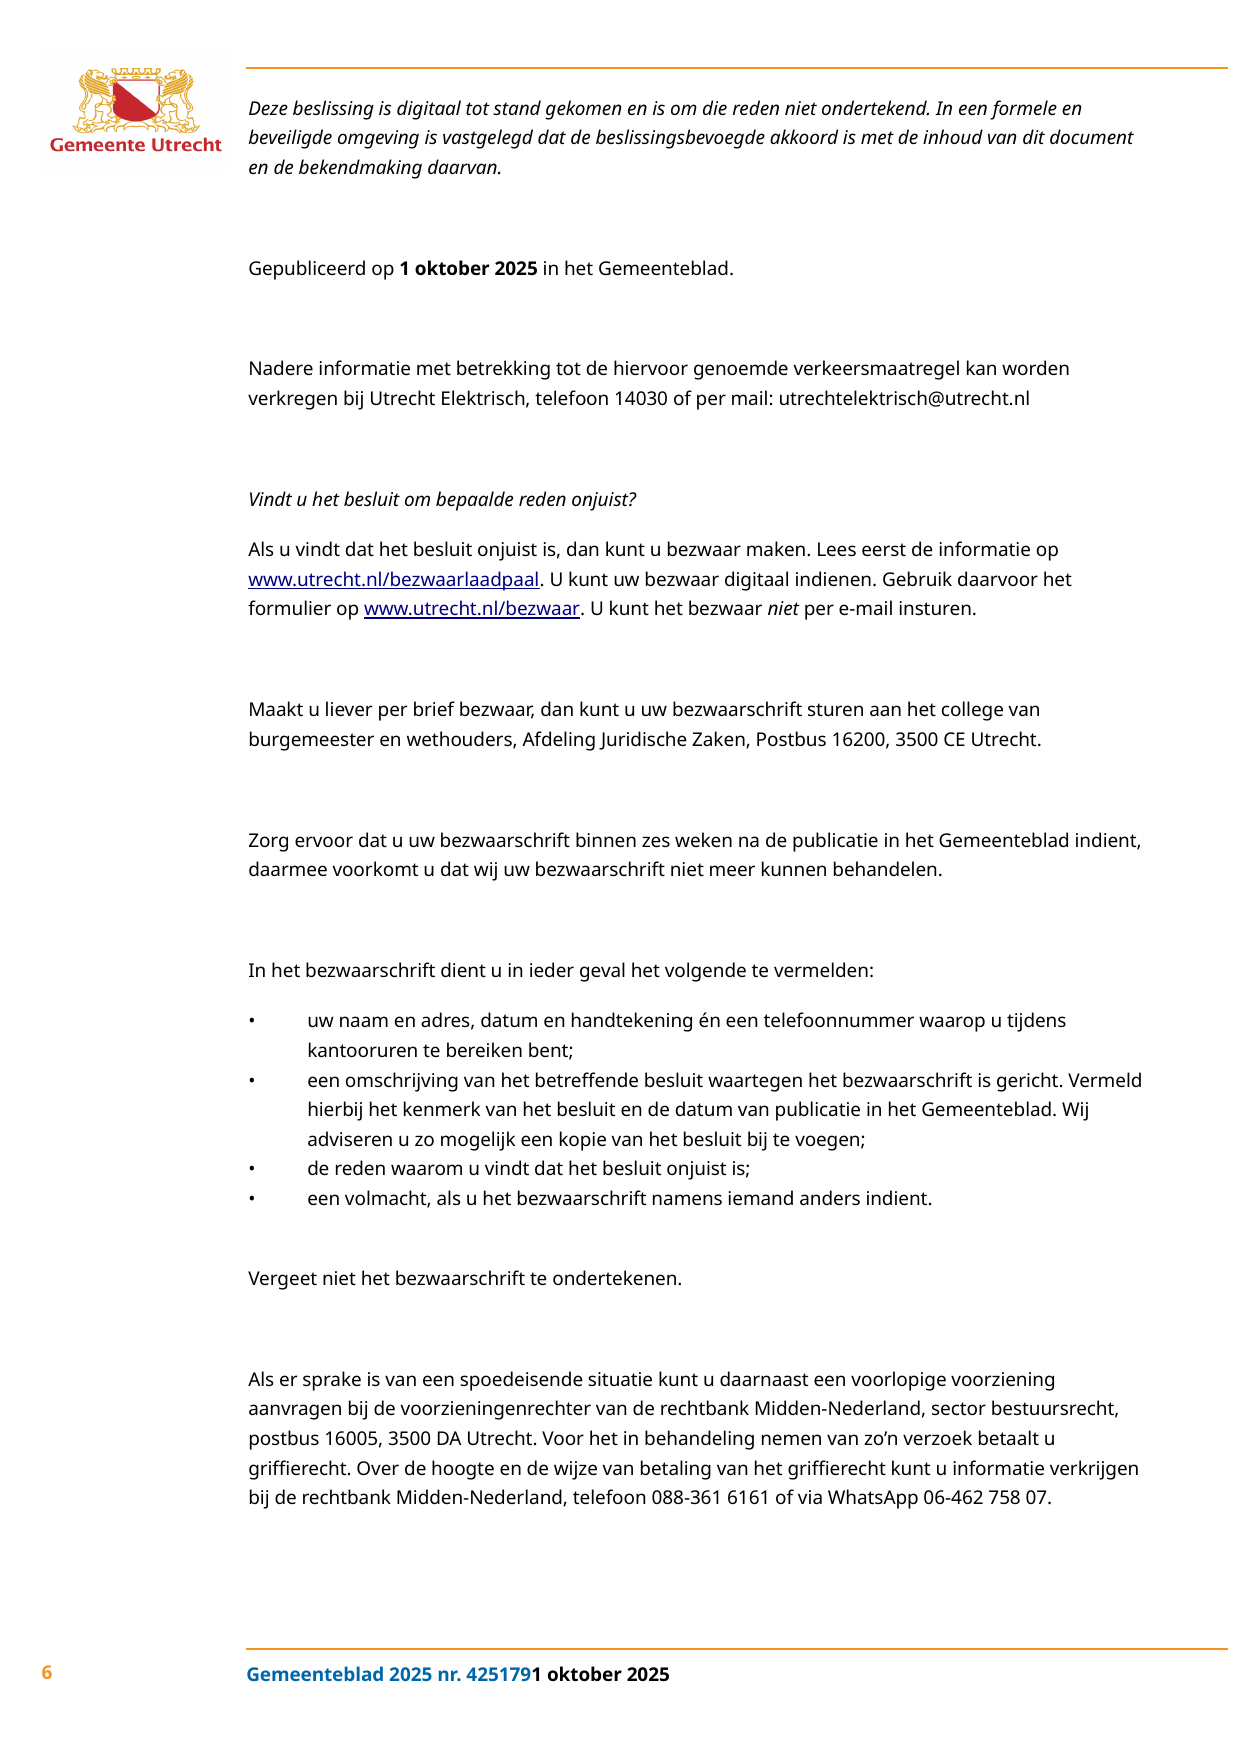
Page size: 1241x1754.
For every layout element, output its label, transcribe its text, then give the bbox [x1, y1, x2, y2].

text Zorg ervoor dat u uw bezwaarschrift binnen zes weken na de publicatie in het Gemeenteblad indient, daarmee voorkomt u dat wij uw bezwaarschrift niet meer kunnen behandelen. [248, 827, 1152, 882]
list uw naam en adres, datum en handtekening én een telefoonnummer waarop u tijdens kantooruren te bereiken bent; [248, 1008, 1152, 1063]
text In het bezwaarschrift dient u in ieder geval het volgende te vermelden: [248, 957, 1152, 983]
text Vergeet niet het bezwaarschrift te ondertekenen. [248, 1265, 1152, 1291]
picture [41, 47, 231, 172]
text Gepubliceerd op 1 oktober 2025 in het Gemeenteblad. [248, 255, 1152, 281]
text Als u vindt dat het besluit onjuist is, dan kunt u bezwaar maken. Lees eerst de informatie op www.utrecht.nl/bezwaarlaadpaal. U kunt uw bezwaar digitaal indienen. Gebruik daarvoor het formulier op www.utrecht.nl/bezwaar. U kunt het bezwaar niet per e-mail insturen. [248, 536, 1152, 621]
list de reden waarom u vindt dat het besluit onjuist is; [248, 1156, 1152, 1181]
text Deze beslissing is digitaal tot stand gekomen en is om die reden niet ondertekend. In een formele en beveiligde omgeving is vastgelegd dat de beslissingsbevoegde akkoord is met de inhoud van dit document en de bekendmaking daarvan. [248, 95, 1152, 180]
text Nadere informatie met betrekking tot de hiervoor genoemde verkeersmaatregel kan worden verkregen bij Utrecht Elektrisch, telefoon 14030 of per mail: utrechtelektrisch@utrecht.nl [248, 356, 1152, 411]
text Als er sprake is van een spoedeisende situatie kunt u daarnaast een voorlopige voorziening aanvragen bij de voorzieningenrechter van de rechtbank Midden-Nederland, sector bestuursrecht, postbus 16005, 3500 DA Utrecht. Voor het in behandeling nemen van zo’n verzoek betaalt u griffierecht. Over de hoogte en de wijze van betaling van het griffierecht kunt u informatie verkrijgen bij de rechtbank Midden-Nederland, telefoon 088-361 6161 of via WhatsApp 06-462 758 07. [248, 1366, 1152, 1510]
text Vindt u het besluit om bepaalde reden onjuist? [248, 486, 1152, 512]
text Maakt u liever per brief bezwaar, dan kunt u uw bezwaarschrift sturen aan het college van burgemeester en wethouders, Afdeling Juridische Zaken, Postbus 16200, 3500 CE Utrecht. [248, 696, 1152, 752]
list een omschrijving van het betreffende besluit waartegen het bezwaarschrift is gericht. Vermeld hierbij het kenmerk van het besluit en de datum van publicatie in het Gemeenteblad. Wij adviseren u zo mogelijk een kopie van het besluit bij te voegen; [248, 1067, 1152, 1152]
list een volmacht, als u het bezwaarschrift namens iemand anders indient. [248, 1185, 1152, 1211]
